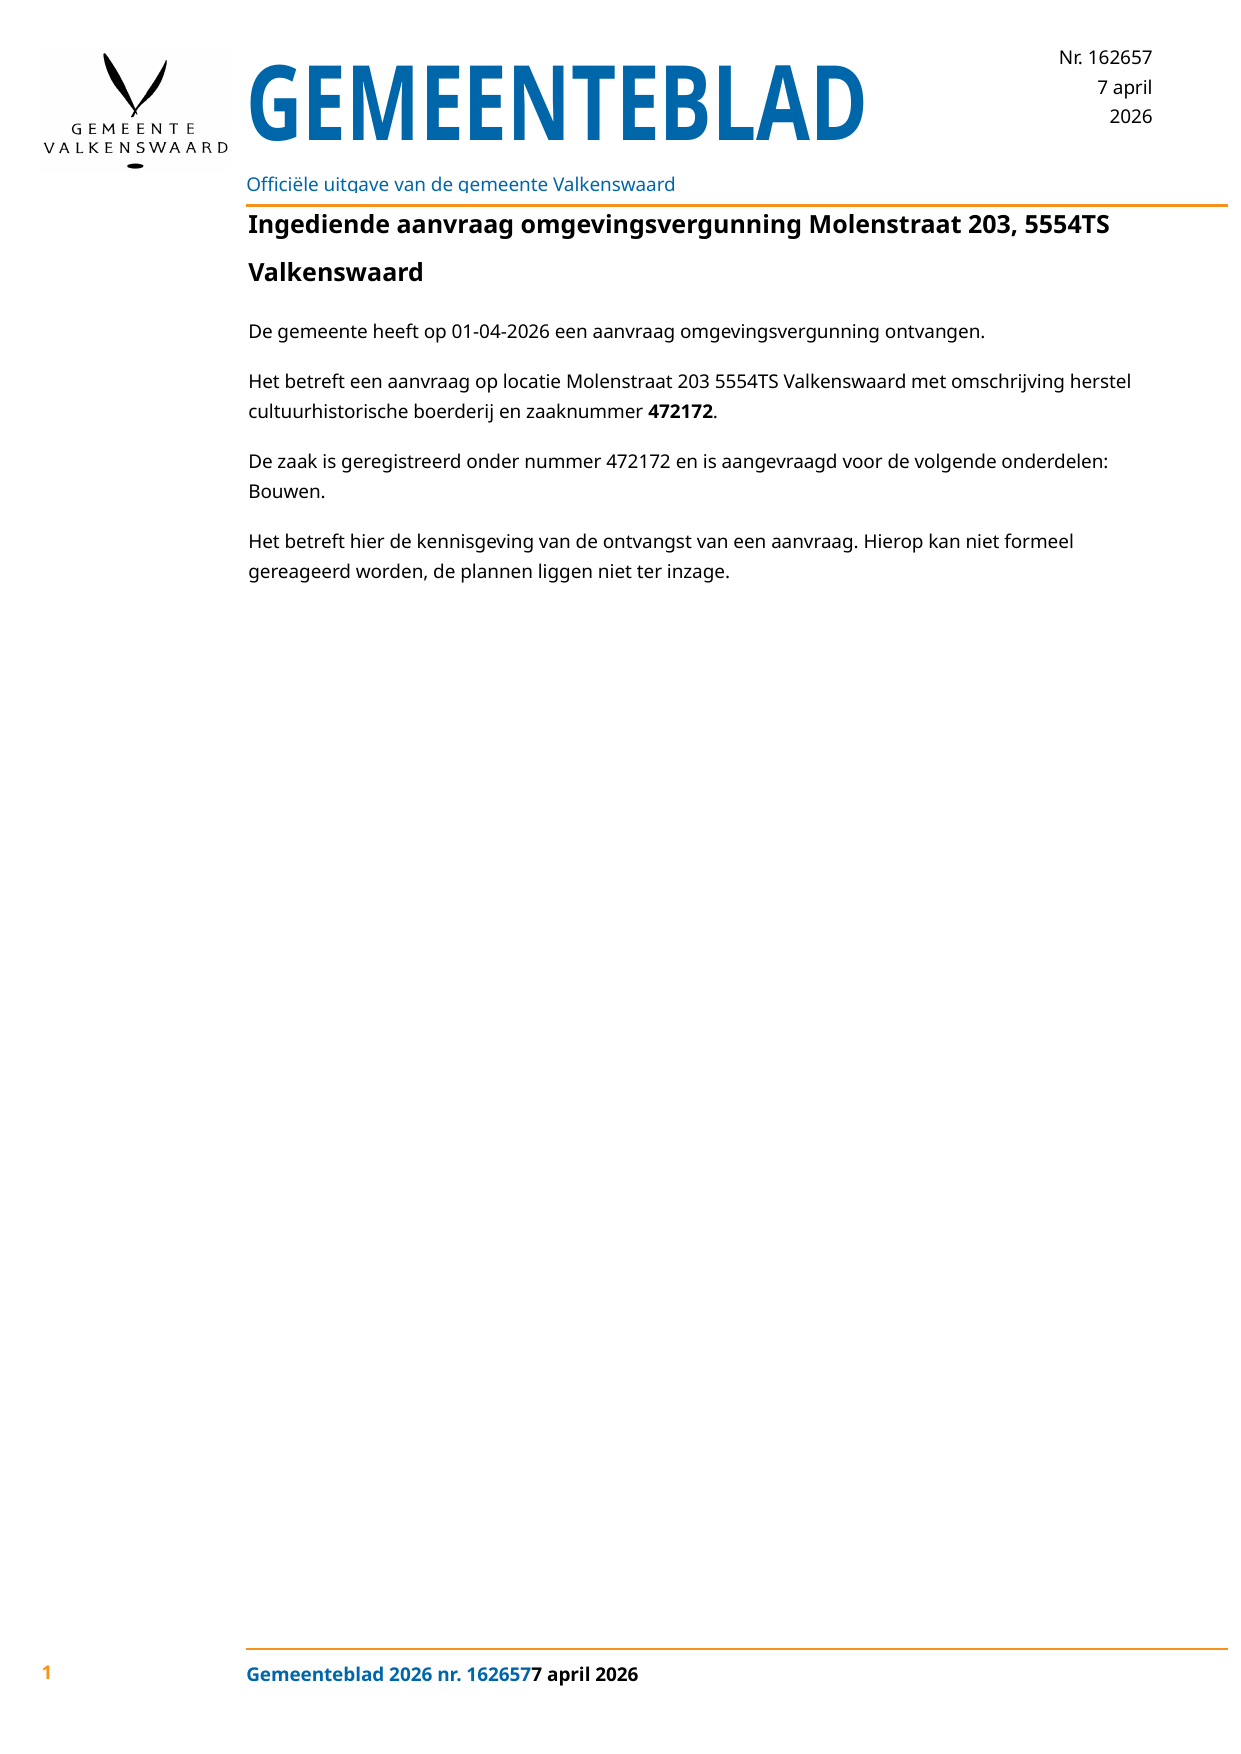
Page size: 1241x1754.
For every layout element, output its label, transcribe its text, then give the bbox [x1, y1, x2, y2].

text Het betreft een aanvraag op locatie Molenstraat 203 5554TS Valkenswaard met omschrijving herstel cultuurhistorische boerderij en zaaknummer 472172. [248, 368, 1152, 424]
text De zaak is geregistreerd onder nummer 472172 en is aangevraagd voor de volgende onderdelen: Bouwen. [248, 448, 1152, 504]
text Het betreft hier de kennisgeving van de ontvangst van een aanvraag. Hierop kan niet formeel gereageerd worden, de plannen liggen niet ter inzage. [248, 528, 1152, 584]
picture [41, 47, 231, 172]
text De gemeente heeft op 01-04-2026 een aanvraag omgevingsvergunning ontvangen. [248, 318, 1152, 344]
text Ingediende aanvraag omgevingsvergunning Molenstraat 203, 5554TS Valkenswaard [248, 207, 1152, 288]
